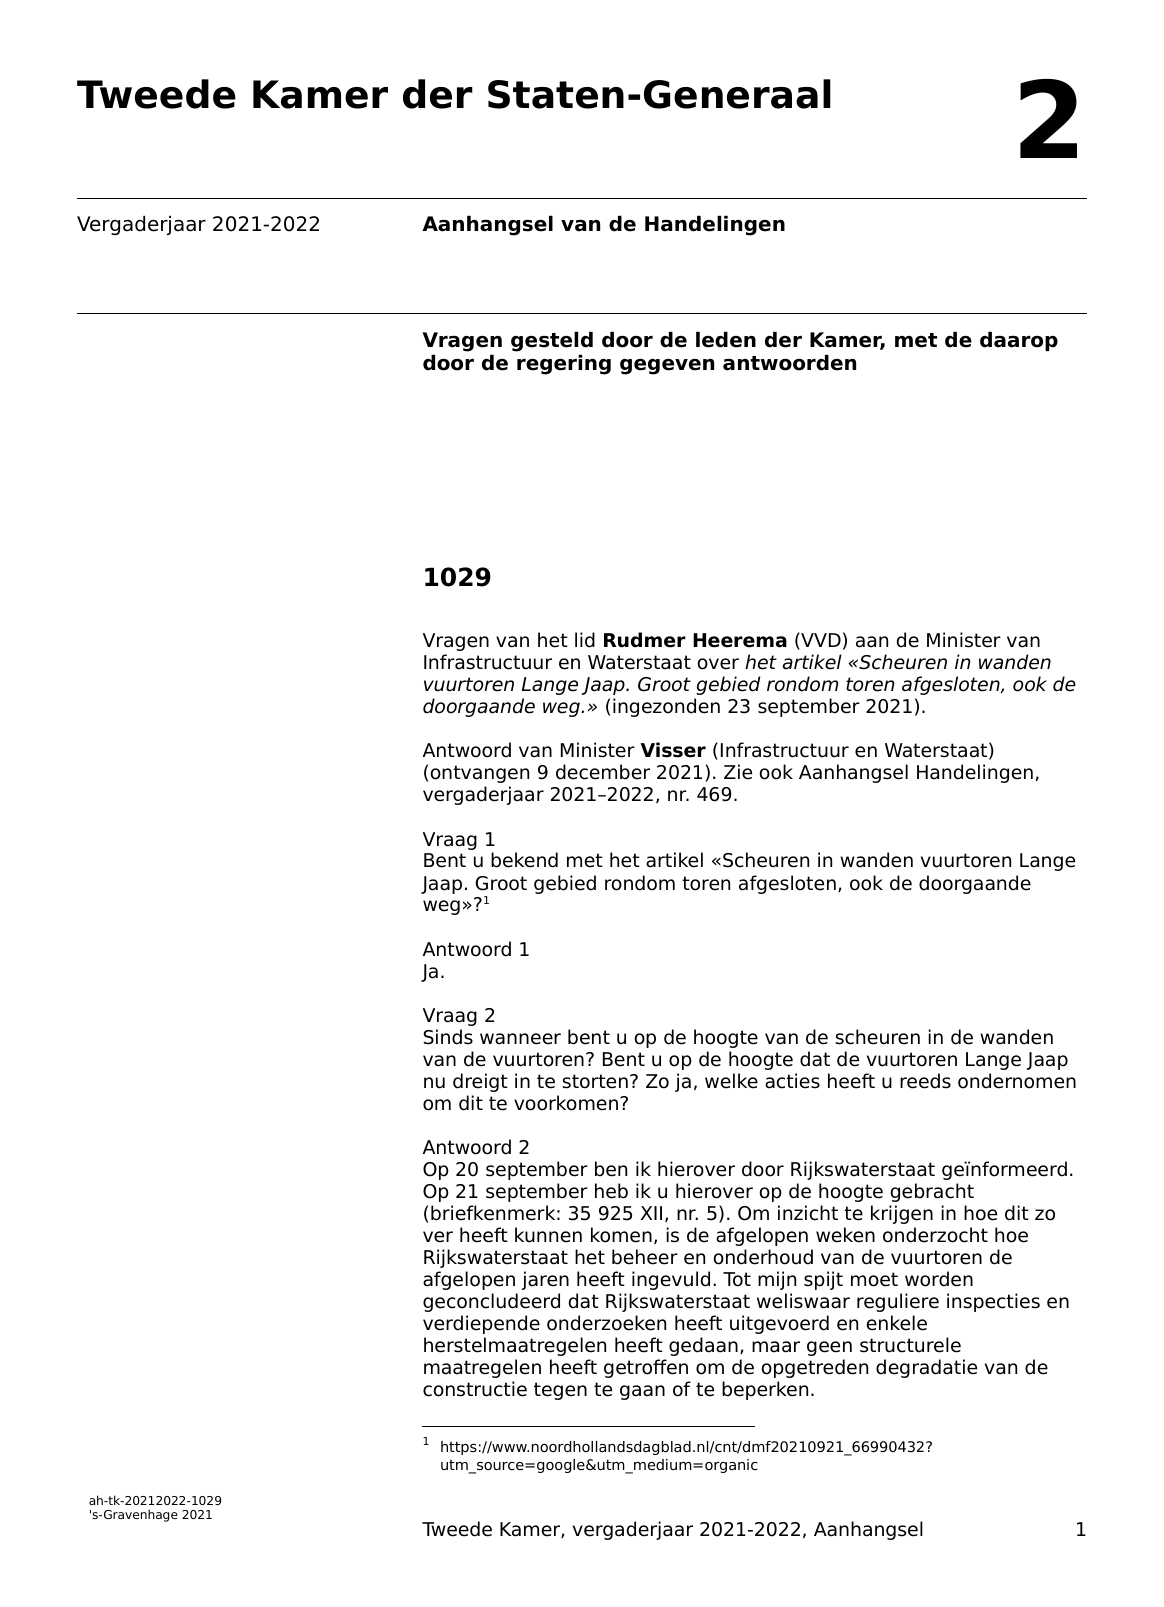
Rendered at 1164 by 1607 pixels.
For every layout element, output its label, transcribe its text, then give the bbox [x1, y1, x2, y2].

text Vraag 1 [422, 828, 1087, 850]
text Op 20 september ben ik hierover door Rijkswaterstaat geïnformeerd. Op 21 september heb ik u hierover op de hoogte gebracht (briefkenmerk: 35 925 XII, nr. 5). Om inzicht te krijgen in hoe dit zo ver heeft kunnen komen, is de afgelopen weken onderzocht hoe Rijkswaterstaat het beheer en onderhoud van de vuurtoren de afgelopen jaren heeft ingevuld. Tot mijn spijt moet worden geconcludeerd dat Rijkswaterstaat weliswaar reguliere inspecties en verdiepende onderzoeken heeft uitgevoerd en enkele herstelmaatregelen heeft gedaan, maar geen structurele maatregelen heeft getroffen om de opgetreden degradatie van de constructie tegen te gaan of te beperken. [422, 1159, 1087, 1401]
text Antwoord van Minister Visser (Infrastructuur en Waterstaat) (ontvangen 9 december 2021). Zie ook Aanhangsel Handelingen, vergaderjaar 2021–2022, nr. 469. [422, 740, 1087, 806]
text Bent u bekend met het artikel «Scheuren in wanden vuurtoren Lange Jaap. Groot gebied rondom toren afgesloten, ook de doorgaande weg»? [422, 850, 1087, 916]
text Antwoord 1 [422, 938, 1087, 961]
text ah-tk-20212022-1029 [88, 1494, 323, 1508]
text Ja. [422, 961, 1087, 982]
text Vragen van het lid Rudmer Heerema (VVD) aan de Minister van Infrastructuur en Waterstaat over het artikel «Scheuren in wanden vuurtoren Lange Jaap. Groot gebied rondom toren afgesloten, ook de doorgaande weg.» (ingezonden 23 september 2021). [422, 630, 1087, 718]
text 's-Gravenhage 2021 [88, 1508, 323, 1522]
text Vraag 2 [422, 1005, 1087, 1027]
table_cell Vragen gesteld door de leden der Kamer, met de daarop door de regering gegeven antwoorden [422, 314, 1087, 375]
text Sinds wanneer bent u op de hoogte van de scheuren in de wanden van de vuurtoren? Bent u op de hoogte dat de vuurtoren Lange Jaap nu dreigt in te storten? Zo ja, welke acties heeft u reeds ondernomen om dit te voorkomen? [422, 1027, 1087, 1114]
table_header 2 [886, 59, 1087, 198]
table_cell Aanhangsel van de Handelingen [422, 199, 1087, 313]
text Antwoord 2 [422, 1137, 1087, 1159]
table_cell Vergaderjaar 2021-2022 [77, 199, 422, 313]
table_cell [77, 314, 422, 375]
text https://www.noordhollandsdagblad.nl/cnt/dmf20210921_66990432?utm_source=google&utm_medium=organic [422, 1435, 1087, 1474]
text 1029 [422, 563, 1087, 592]
table_header Tweede Kamer der Staten-Generaal [77, 59, 886, 198]
